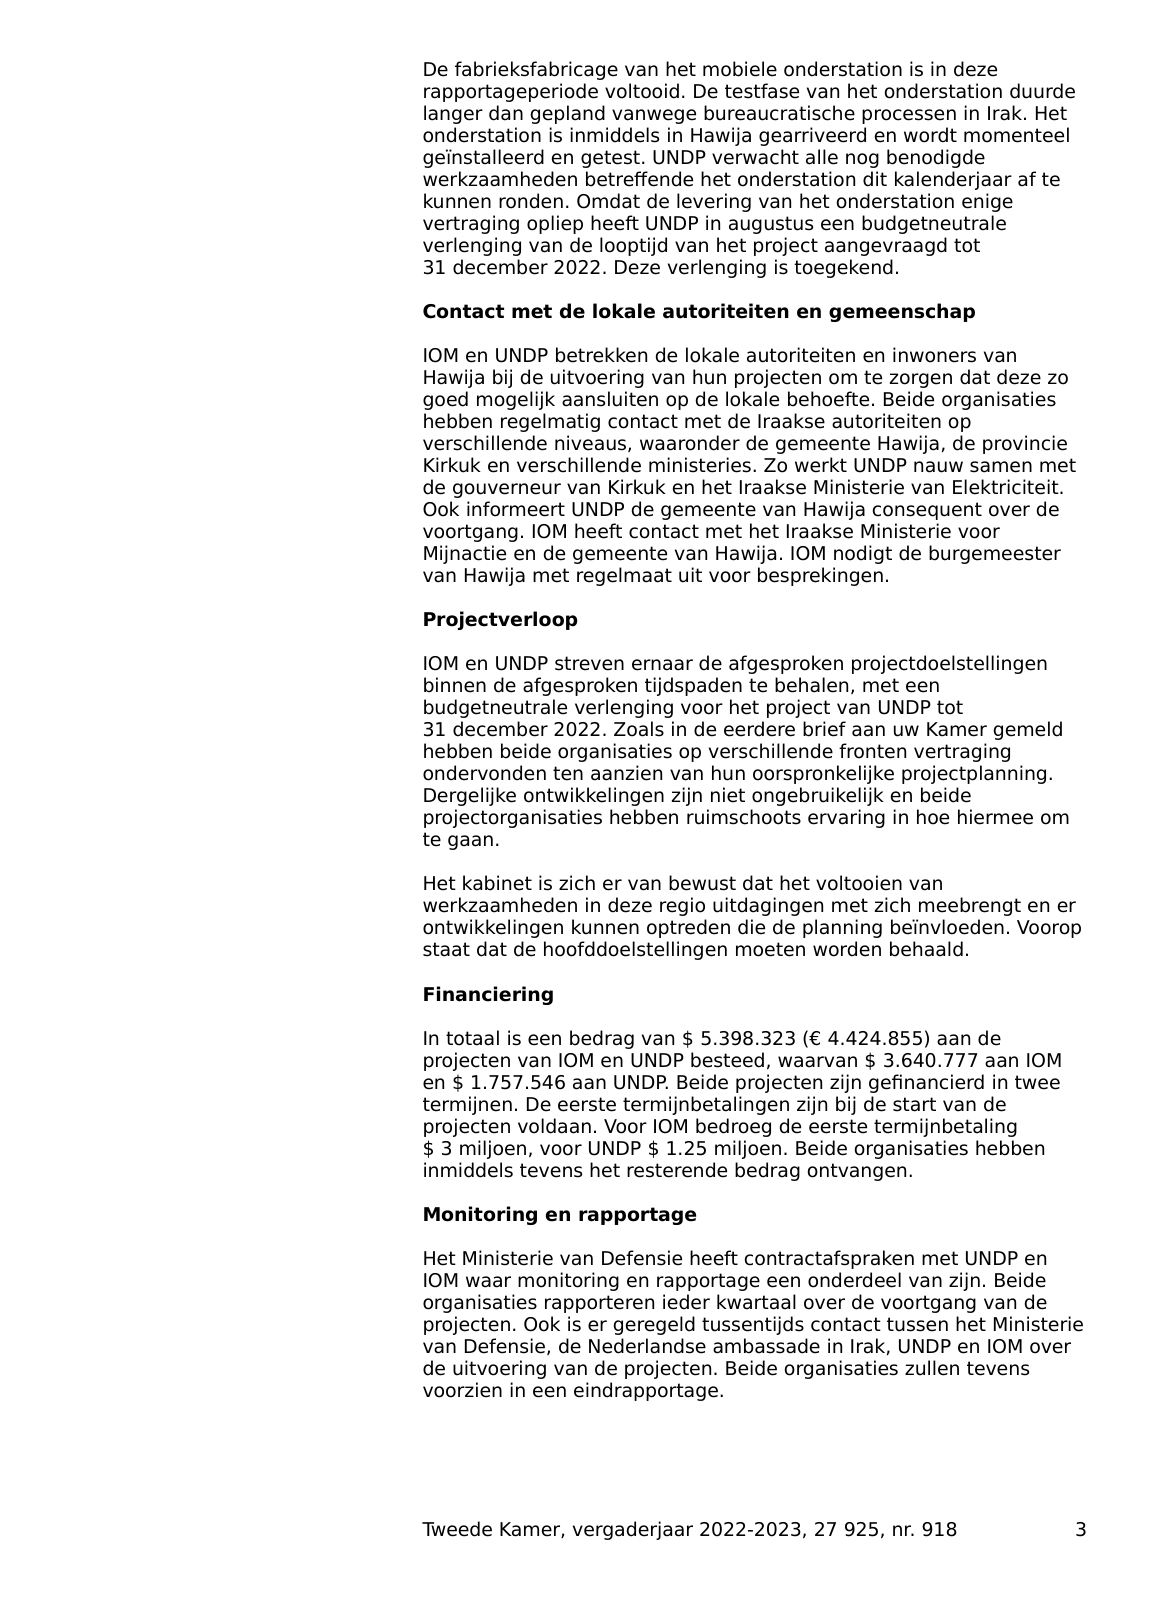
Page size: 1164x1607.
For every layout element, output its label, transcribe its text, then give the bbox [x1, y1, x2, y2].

text In totaal is een bedrag van $ 5.398.323 (€ 4.424.855) aan de projecten van IOM en UNDP besteed, waarvan $ 3.640.777 aan IOM en $ 1.757.546 aan UNDP. Beide projecten zijn gefinancierd in twee termijnen. De eerste termijnbetalingen zijn bij de start van de projecten voldaan. Voor IOM bedroeg de eerste termijnbetaling $ 3 miljoen, voor UNDP $ 1.25 miljoen. Beide organisaties hebben inmiddels tevens het resterende bedrag ontvangen. [422, 1028, 1087, 1181]
subtitle Contact met de lokale autoriteiten en gemeenschap [422, 301, 1087, 323]
subtitle Projectverloop [422, 609, 1087, 631]
text Het kabinet is zich er van bewust dat het voltooien van werkzaamheden in deze regio uitdagingen met zich meebrengt en er ontwikkelingen kunnen optreden die de planning beïnvloeden. Voorop staat dat de hoofddoelstellingen moeten worden behaald. [422, 873, 1087, 961]
text Het Ministerie van Defensie heeft contractafspraken met UNDP en IOM waar monitoring en rapportage een onderdeel van zijn. Beide organisaties rapporteren ieder kwartaal over de voortgang van de projecten. Ook is er geregeld tussentijds contact tussen het Ministerie van Defensie, de Nederlandse ambassade in Irak, UNDP en IOM over de uitvoering van de projecten. Beide organisaties zullen tevens voorzien in een eindrapportage. [422, 1248, 1087, 1402]
text IOM en UNDP betrekken de lokale autoriteiten en inwoners van Hawija bij de uitvoering van hun projecten om te zorgen dat deze zo goed mogelijk aansluiten op de lokale behoefte. Beide organisaties hebben regelmatig contact met de Iraakse autoriteiten op verschillende niveaus, waaronder de gemeente Hawija, de provincie Kirkuk en verschillende ministeries. Zo werkt UNDP nauw samen met de gouverneur van Kirkuk en het Iraakse Ministerie van Elektriciteit. Ook informeert UNDP de gemeente van Hawija consequent over de voortgang. IOM heeft contact met het Iraakse Ministerie voor Mijnactie en de gemeente van Hawija. IOM nodigt de burgemeester van Hawija met regelmaat uit voor besprekingen. [422, 345, 1087, 587]
text De fabrieksfabricage van het mobiele onderstation is in deze rapportageperiode voltooid. De testfase van het onderstation duurde langer dan gepland vanwege bureaucratische processen in Irak. Het onderstation is inmiddels in Hawija gearriveerd en wordt momenteel geïnstalleerd en getest. UNDP verwacht alle nog benodigde werkzaamheden betreffende het onderstation dit kalenderjaar af te kunnen ronden. Omdat de levering van het onderstation enige vertraging opliep heeft UNDP in augustus een budgetneutrale verlenging van de looptijd van het project aangevraagd tot 31 december 2022. Deze verlenging is toegekend. [422, 59, 1087, 279]
subtitle Monitoring en rapportage [422, 1204, 1087, 1226]
text IOM en UNDP streven ernaar de afgesproken projectdoelstellingen binnen de afgesproken tijdspaden te behalen, met een budgetneutrale verlenging voor het project van UNDP tot 31 december 2022. Zoals in de eerdere brief aan uw Kamer gemeld hebben beide organisaties op verschillende fronten vertraging ondervonden ten aanzien van hun oorspronkelijke projectplanning. Dergelijke ontwikkelingen zijn niet ongebruikelijk en beide projectorganisaties hebben ruimschoots ervaring in hoe hiermee om te gaan. [422, 653, 1087, 851]
subtitle Financiering [422, 983, 1087, 1005]
